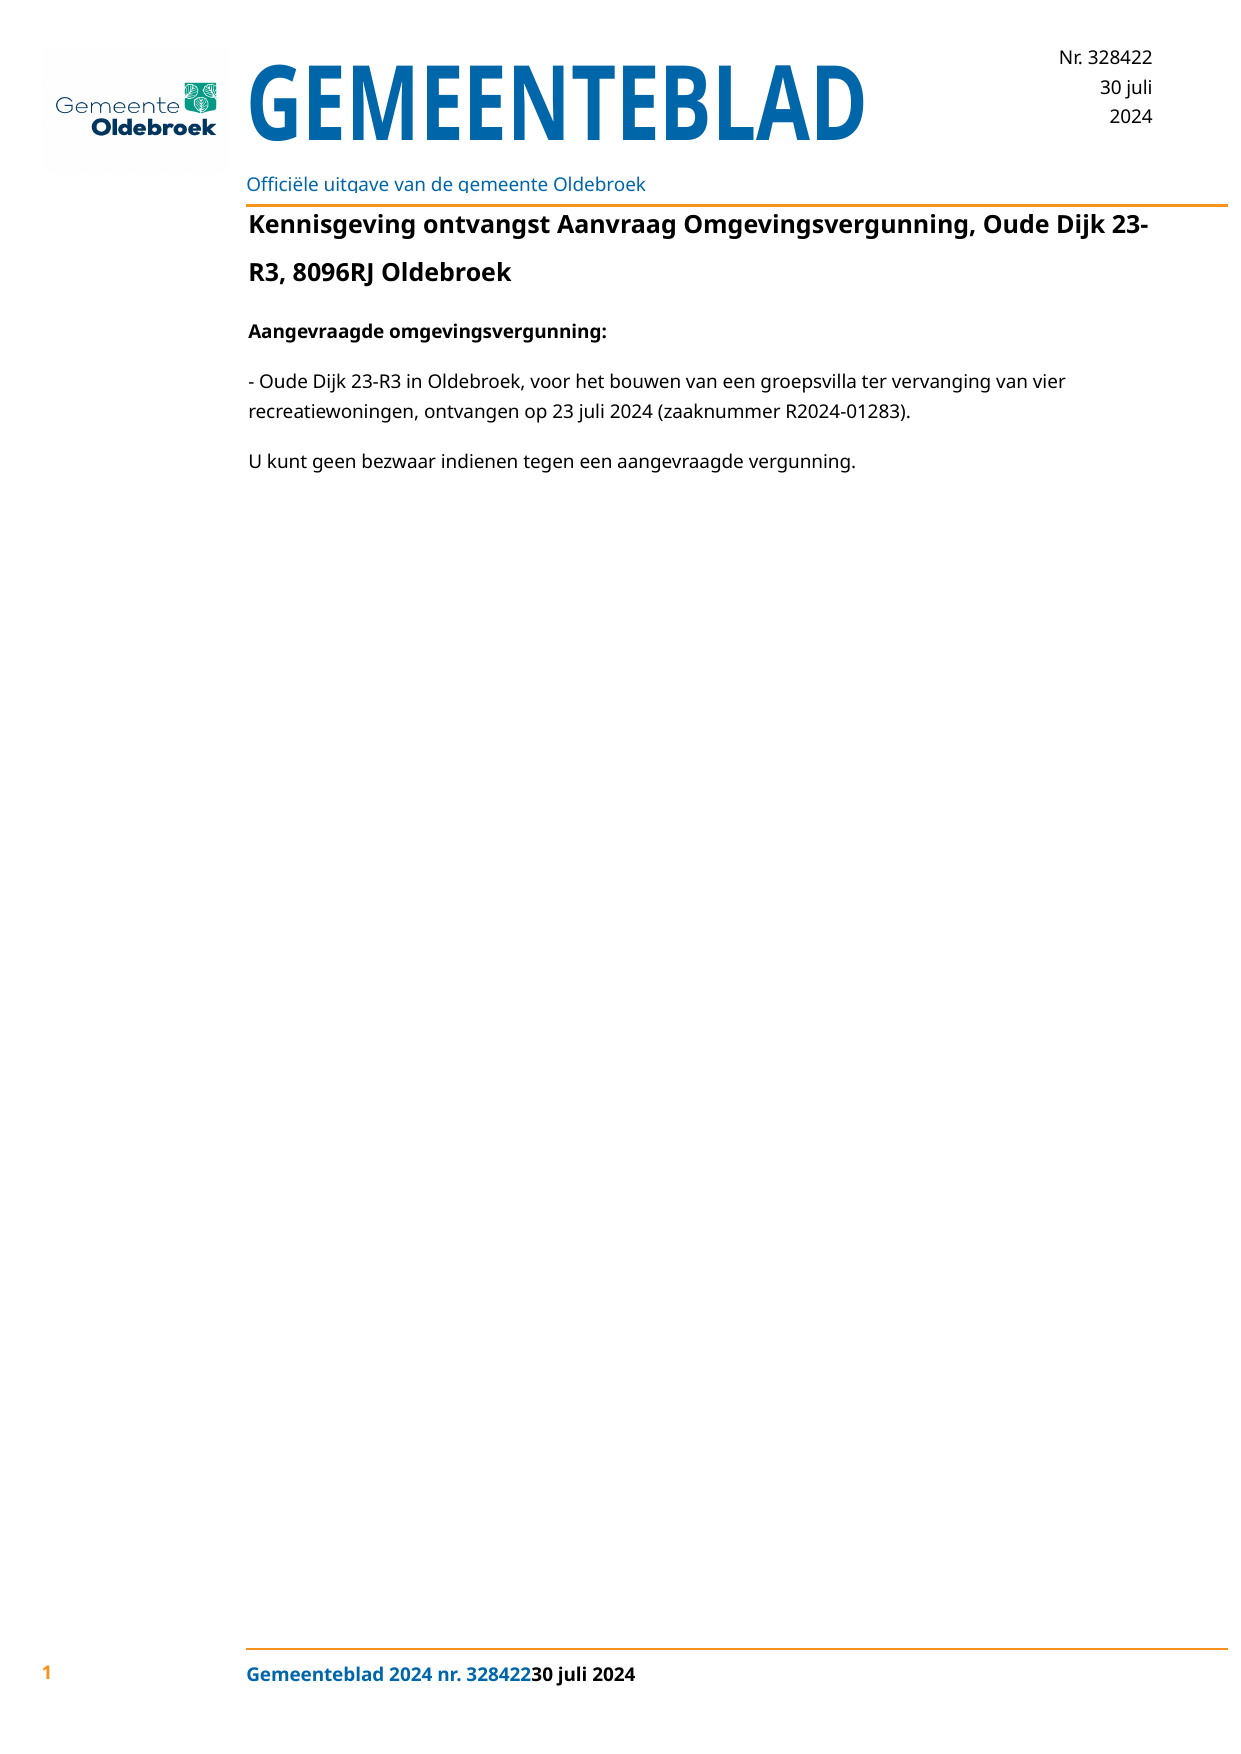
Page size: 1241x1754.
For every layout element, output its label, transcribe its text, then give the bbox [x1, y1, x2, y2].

text - Oude Dijk 23-R3 in Oldebroek, voor het bouwen van een groepsvilla ter vervanging van vier recreatiewoningen, ontvangen op 23 juli 2024 (zaaknummer R2024-01283). [248, 368, 1152, 424]
text Aangevraagde omgevingsvergunning: [248, 318, 1152, 344]
picture [41, 47, 231, 172]
text Kennisgeving ontvangst Aanvraag Omgevingsvergunning, Oude Dijk 23-R3, 8096RJ Oldebroek [248, 207, 1152, 288]
text U kunt geen bezwaar indienen tegen een aangevraagde vergunning. [248, 448, 1152, 474]
